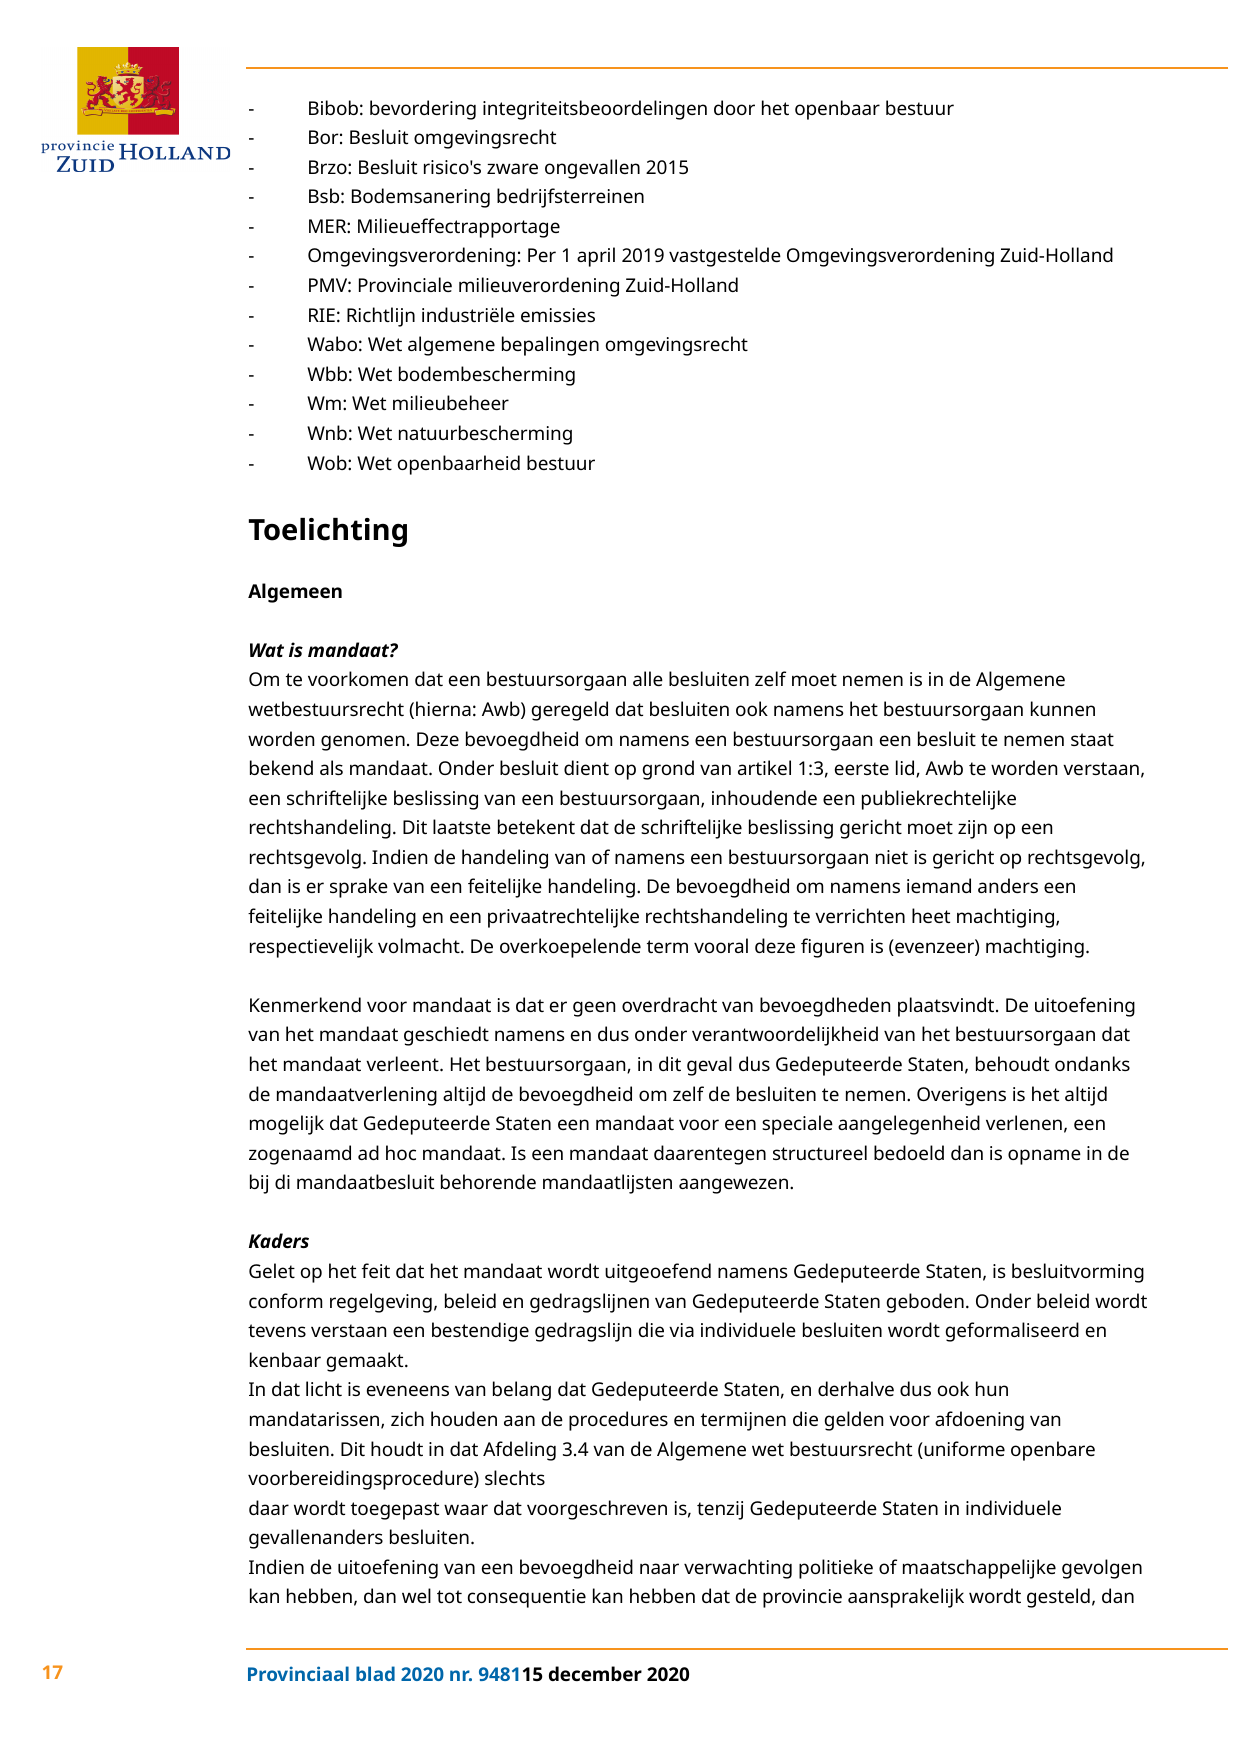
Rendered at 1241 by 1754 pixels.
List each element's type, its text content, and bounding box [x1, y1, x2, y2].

text Wat is mandaat? [248, 637, 1152, 663]
list Wabo: Wet algemene bepalingen omgevingsrecht [248, 331, 1152, 357]
text In dat licht is eveneens van belang dat Gedeputeerde Staten, en derhalve dus ook hun mandatarissen, zich houden aan de procedures en termijnen die gelden voor afdoening van besluiten. Dit houdt in dat Afdeling 3.4 van de Algemene wet bestuursrecht (uniforme openbare voorbereidingsprocedure) slechts [248, 1377, 1152, 1491]
list Bibob: bevordering integriteitsbeoordelingen door het openbaar bestuur [248, 95, 1152, 121]
list PMV: Provinciale milieuverordening Zuid-Holland [248, 272, 1152, 298]
text Toelichting [248, 509, 1152, 549]
list Omgevingsverordening: Per 1 april 2019 vastgestelde Omgevingsverordening Zuid-Holland [248, 243, 1152, 268]
list RIE: Richtlijn industriële emissies [248, 302, 1152, 328]
list Brzo: Besluit risico's zware ongevallen 2015 [248, 154, 1152, 180]
text Om te voorkomen dat een bestuursorgaan alle besluiten zelf moet nemen is in de Algemene wetbestuursrecht (hierna: Awb) geregeld dat besluiten ook namens het bestuursorgaan kunnen worden genomen. Deze bevoegdheid om namens een bestuursorgaan een besluit te nemen staat bekend als mandaat. Onder besluit dient op grond van artikel 1:3, eerste lid, Awb te worden verstaan, een schriftelijke beslissing van een bestuursorgaan, inhoudende een publiekrechtelijke rechtshandeling. Dit laatste betekent dat de schriftelijke beslissing gericht moet zijn op een rechtsgevolg. Indien de handeling van of namens een bestuursorgaan niet is gericht op rechtsgevolg, dan is er sprake van een feitelijke handeling. De bevoegdheid om namens iemand anders een feitelijke handeling en een privaatrechtelijke rechtshandeling te verrichten heet machtiging, respectievelijk volmacht. De overkoepelende term vooral deze figuren is (evenzeer) machtiging. [248, 667, 1152, 958]
text daar wordt toegepast waar dat voorgeschreven is, tenzij Gedeputeerde Staten in individuele gevallenanders besluiten. [248, 1495, 1152, 1550]
text Kenmerkend voor mandaat is dat er geen overdracht van bevoegdheden plaatsvindt. De uitoefening van het mandaat geschiedt namens en dus onder verantwoordelijkheid van het bestuursorgaan dat het mandaat verleent. Het bestuursorgaan, in dit geval dus Gedeputeerde Staten, behoudt ondanks de mandaatverlening altijd de bevoegdheid om zelf de besluiten te nemen. Overigens is het altijd mogelijk dat Gedeputeerde Staten een mandaat voor een speciale aangelegenheid verlenen, een zogenaamd ad hoc mandaat. Is een mandaat daarentegen structureel bedoeld dan is opname in de bij di mandaatbesluit behorende mandaatlijsten aangewezen. [248, 992, 1152, 1195]
text Algemeen [248, 578, 1152, 603]
list Wm: Wet milieubeheer [248, 391, 1152, 416]
list Bor: Besluit omgevingsrecht [248, 124, 1152, 150]
text Kaders [248, 1229, 1152, 1254]
list MER: Milieueffectrapportage [248, 213, 1152, 239]
text Indien de uitoefening van een bevoegdheid naar verwachting politieke of maatschappelijke gevolgen kan hebben, dan wel tot consequentie kan hebben dat de provincie aansprakelijk wordt gesteld, dan [248, 1554, 1152, 1609]
list Wnb: Wet natuurbescherming [248, 420, 1152, 446]
picture [41, 47, 231, 172]
list Bsb: Bodemsanering bedrijfsterreinen [248, 183, 1152, 209]
list Wbb: Wet bodembescherming [248, 361, 1152, 387]
text Gelet op het feit dat het mandaat wordt uitgeoefend namens Gedeputeerde Staten, is besluitvorming conform regelgeving, beleid en gedragslijnen van Gedeputeerde Staten geboden. Onder beleid wordt tevens verstaan een bestendige gedragslijn die via individuele besluiten wordt geformaliseerd en kenbaar gemaakt. [248, 1258, 1152, 1373]
list Wob: Wet openbaarheid bestuur [248, 450, 1152, 476]
